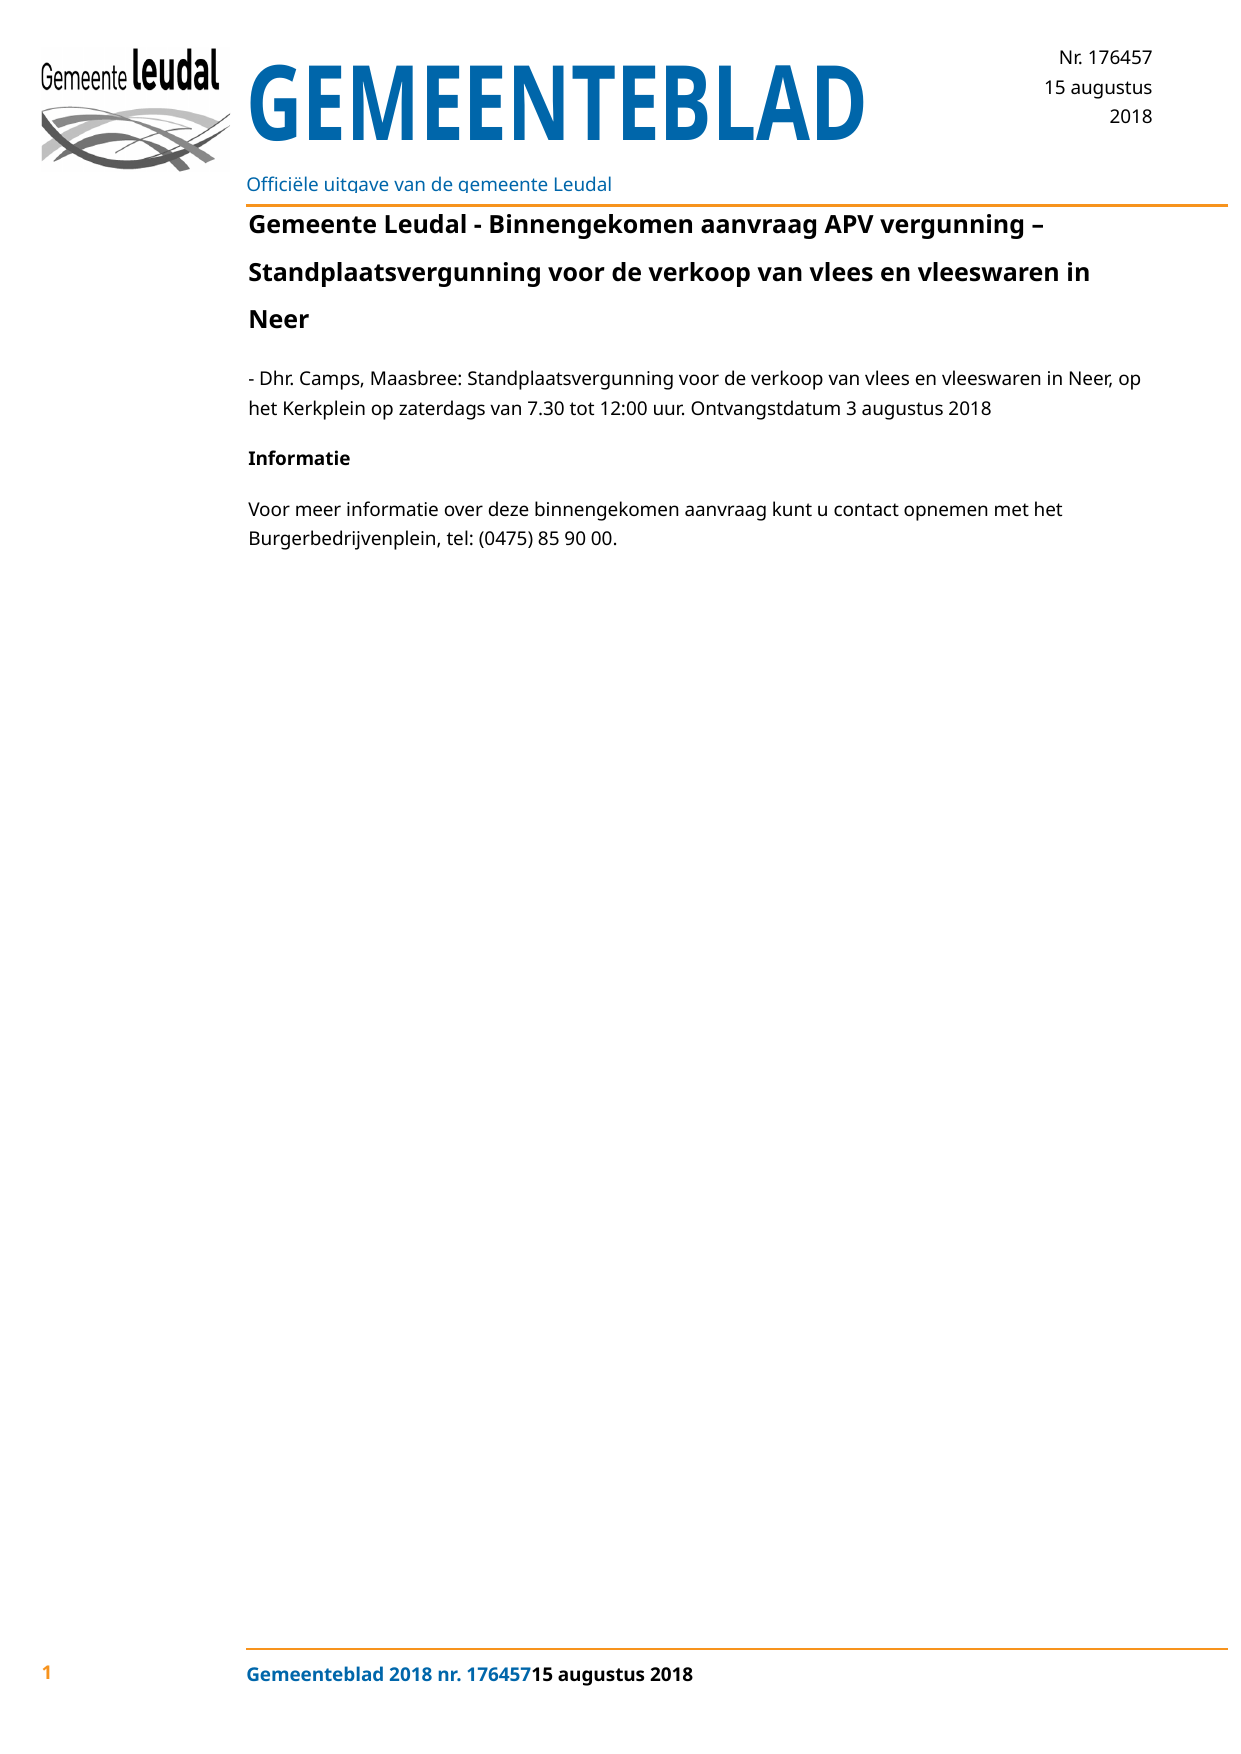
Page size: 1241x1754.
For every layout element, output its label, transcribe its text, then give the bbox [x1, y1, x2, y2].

text - Dhr. Camps, Maasbree: Standplaatsvergunning voor de verkoop van vlees en vleeswaren in Neer, op het Kerkplein op zaterdags van 7.30 tot 12:00 uur. Ontvangstdatum 3 augustus 2018 [248, 366, 1152, 421]
text Voor meer informatie over deze binnengekomen aanvraag kunt u contact opnemen met het Burgerbedrijvenplein, tel: (0475) 85 90 00. [248, 496, 1152, 551]
text Informatie [248, 446, 1152, 471]
picture [41, 47, 231, 172]
text Gemeente Leudal - Binnengekomen aanvraag APV vergunning – Standplaatsvergunning voor de verkoop van vlees en vleeswaren in Neer [248, 207, 1152, 336]
